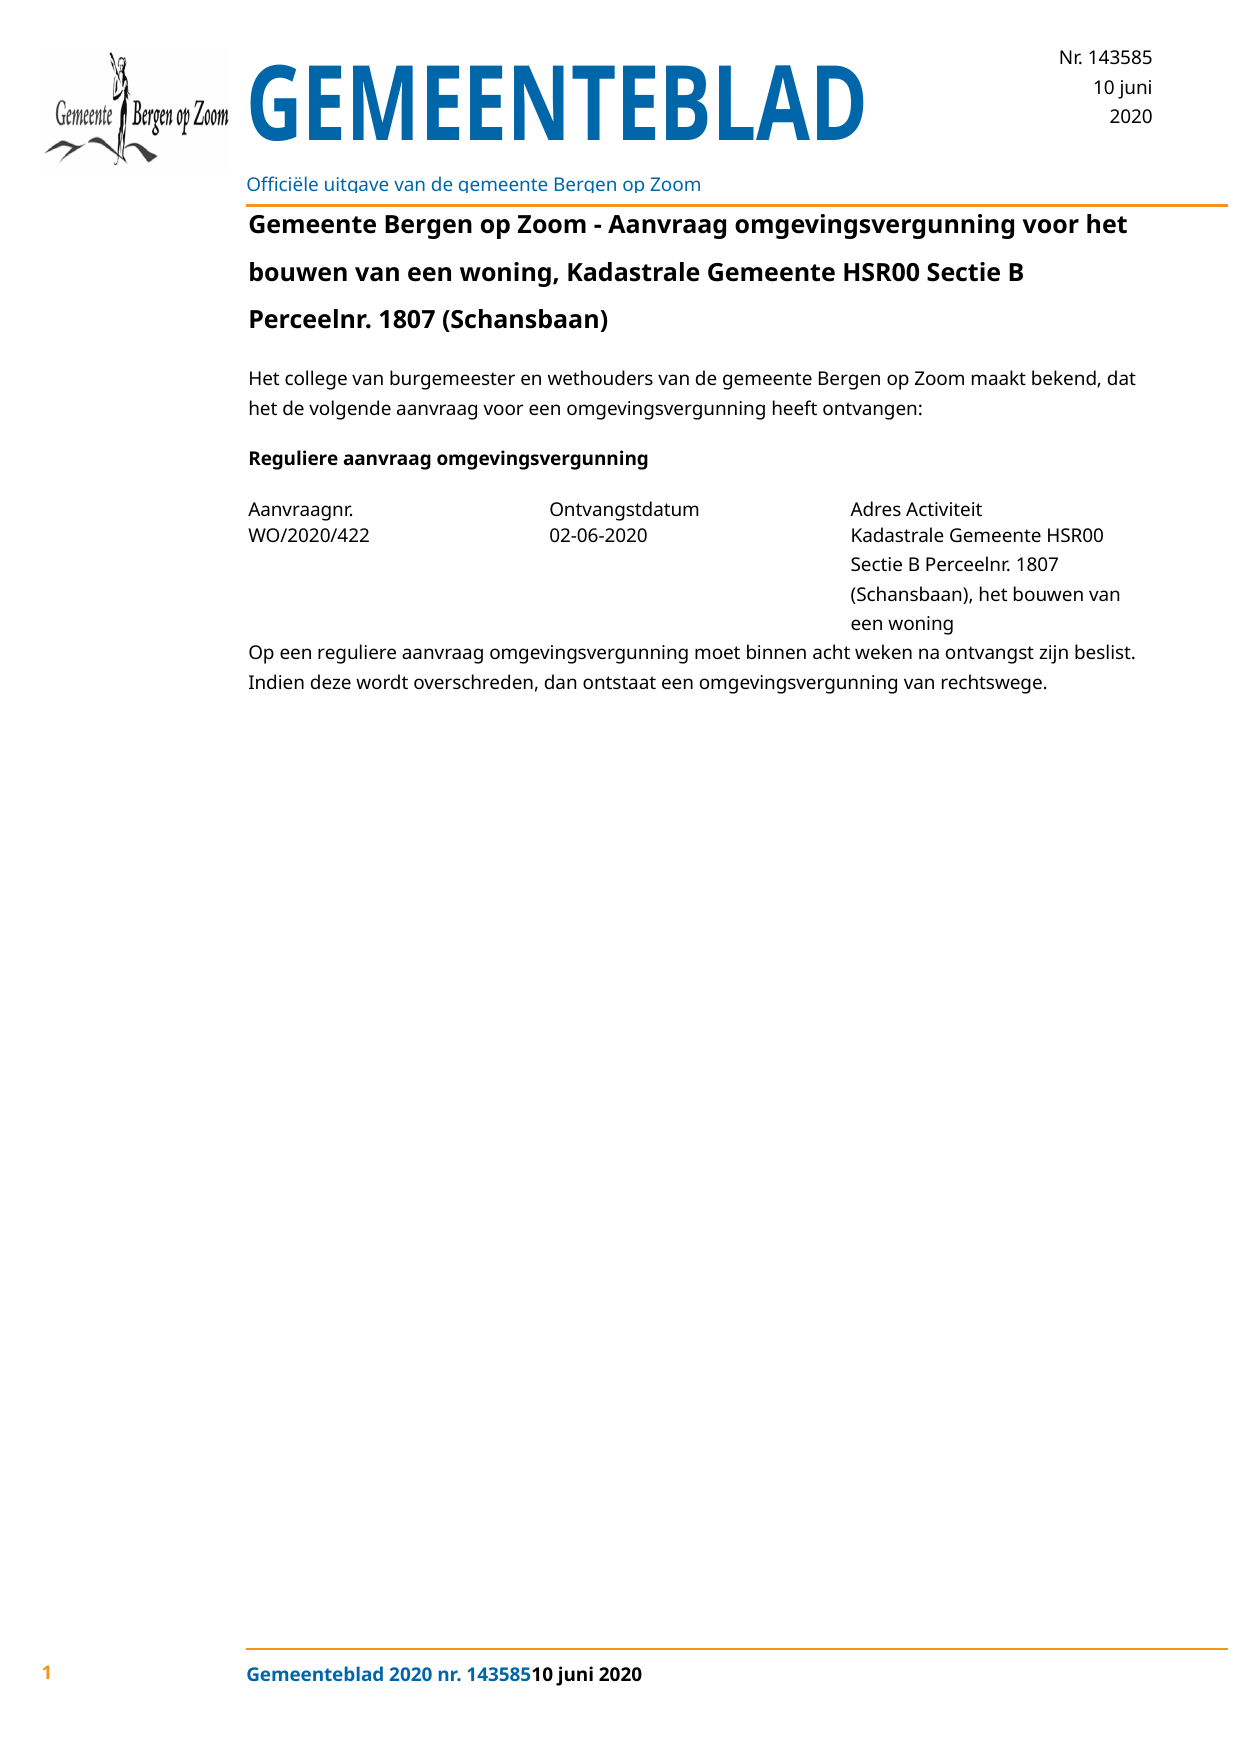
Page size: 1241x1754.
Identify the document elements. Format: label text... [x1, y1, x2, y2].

text Gemeente Bergen op Zoom - Aanvraag omgevingsvergunning voor het bouwen van een woning, Kadastrale Gemeente HSR00 Sectie B Perceelnr. 1807 (Schansbaan) [248, 207, 1152, 336]
text Op een reguliere aanvraag omgevingsvergunning moet binnen acht weken na ontvangst zijn beslist. Indien deze wordt overschreden, dan ontstaat een omgevingsvergunning van rechtswege. [248, 639, 1152, 695]
table_header Aanvraagnr. [248, 496, 549, 522]
table_header Adres Activiteit [850, 496, 1152, 522]
picture [41, 47, 231, 172]
table_cell 02-06-2020 [549, 522, 850, 636]
text Reguliere aanvraag omgevingsvergunning [248, 446, 1152, 471]
text Het college van burgemeester en wethouders van de gemeente Bergen op Zoom maakt bekend, dat het de volgende aanvraag voor een omgevingsvergunning heeft ontvangen: [248, 366, 1152, 421]
table_cell WO/2020/422 [248, 522, 549, 636]
table_cell Kadastrale Gemeente HSR00 Sectie B Perceelnr. 1807 (Schansbaan), het bouwen van een woning [850, 522, 1152, 636]
table_header Ontvangstdatum [549, 496, 850, 522]
